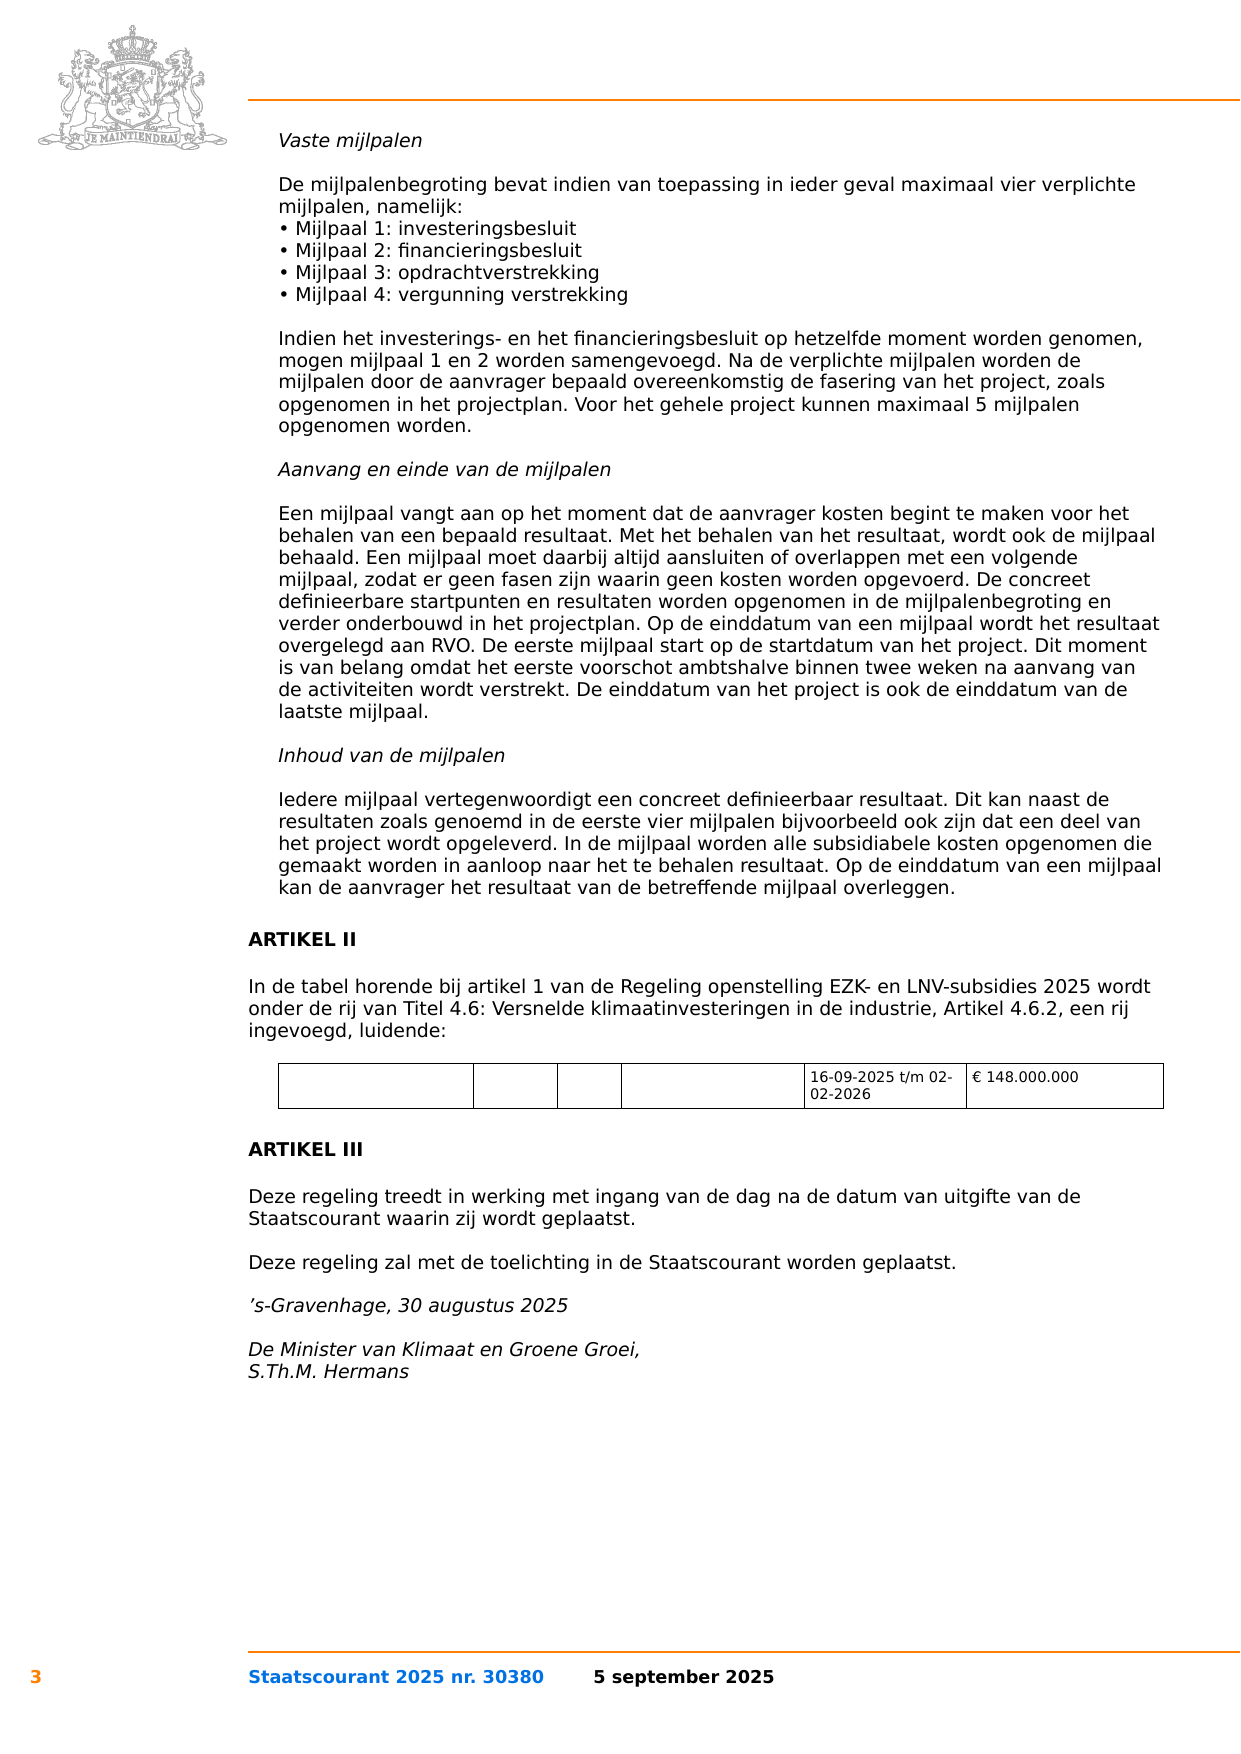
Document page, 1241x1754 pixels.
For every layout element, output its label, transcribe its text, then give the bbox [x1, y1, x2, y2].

text De mijlpalenbegroting bevat indien van toepassing in ieder geval maximaal vier verplichte mijlpalen, namelijk: [278, 174, 1163, 218]
subtitle ARTIKEL III [248, 1139, 1163, 1161]
subtitle Aanvang en einde van de mijlpalen [278, 459, 1163, 481]
text • Mijlpaal 4: vergunning verstrekking [278, 284, 1163, 306]
text In de tabel horende bij artikel 1 van de Regeling openstelling EZK- en LNV-subsidies 2025 wordt onder de rij van Titel 4.6: Versnelde klimaatinvesteringen in de industrie, Artikel 4.6.2, een rij ingevoegd, luidende: [248, 976, 1163, 1041]
table_header 16-09-2025 t/m 02-02-2026 [805, 1064, 966, 1108]
text Een mijlpaal vangt aan op het moment dat de aanvrager kosten begint te maken voor het behalen van een bepaald resultaat. Met het behalen van het resultaat, wordt ook de mijlpaal behaald. Een mijlpaal moet daarbij altijd aansluiten of overlappen met een volgende mijlpaal, zodat er geen fasen zijn waarin geen kosten worden opgevoerd. De concreet definieerbare startpunten en resultaten worden opgenomen in de mijlpalenbegroting en verder onderbouwd in het projectplan. Op de einddatum van een mijlpaal wordt het resultaat overgelegd aan RVO. De eerste mijlpaal start op de startdatum van het project. Dit moment is van belang omdat het eerste voorschot ambtshalve binnen twee weken na aanvang van de activiteiten wordt verstrekt. De einddatum van het project is ook de einddatum van de laatste mijlpaal. [278, 503, 1163, 723]
text Deze regeling zal met de toelichting in de Staatscourant worden geplaatst. [248, 1252, 1163, 1273]
subtitle ARTIKEL II [248, 928, 1163, 951]
subtitle Inhoud van de mijlpalen [278, 745, 1163, 767]
text • Mijlpaal 3: opdrachtverstrekking [278, 262, 1163, 284]
text Indien het investerings- en het financieringsbesluit op hetzelfde moment worden genomen, mogen mijlpaal 1 en 2 worden samengevoegd. Na de verplichte mijlpalen worden de mijlpalen door de aanvrager bepaald overeenkomstig de fasering van het project, zoals opgenomen in het projectplan. Voor het gehele project kunnen maximaal 5 mijlpalen opgenomen worden. [278, 327, 1163, 437]
text De Minister van Klimaat en Groene Groei, S.Th.M. Hermans [248, 1339, 1163, 1383]
picture [38, 25, 227, 150]
subtitle Vaste mijlpalen [278, 130, 1163, 152]
table_header [622, 1064, 804, 1108]
text Deze regeling treedt in werking met ingang van de dag na de datum van uitgifte van de Staatscourant waarin zij wordt geplaatst. [248, 1186, 1163, 1230]
text • Mijlpaal 2: financieringsbesluit [278, 240, 1163, 262]
table_header [279, 1064, 473, 1108]
table_header [474, 1064, 557, 1108]
table_header [558, 1064, 621, 1108]
text ’s-Gravenhage, 30 augustus 2025 [248, 1295, 1163, 1317]
text • Mijlpaal 1: investeringsbesluit [278, 218, 1163, 240]
table_header € 148.000.000 [967, 1064, 1163, 1108]
text Iedere mijlpaal vertegenwoordigt een concreet definieerbaar resultaat. Dit kan naast de resultaten zoals genoemd in de eerste vier mijlpalen bijvoorbeeld ook zijn dat een deel van het project wordt opgeleverd. In de mijlpaal worden alle subsidiabele kosten opgenomen die gemaakt worden in aanloop naar het te behalen resultaat. Op de einddatum van een mijlpaal kan de aanvrager het resultaat van de betreffende mijlpaal overleggen. [278, 789, 1163, 898]
